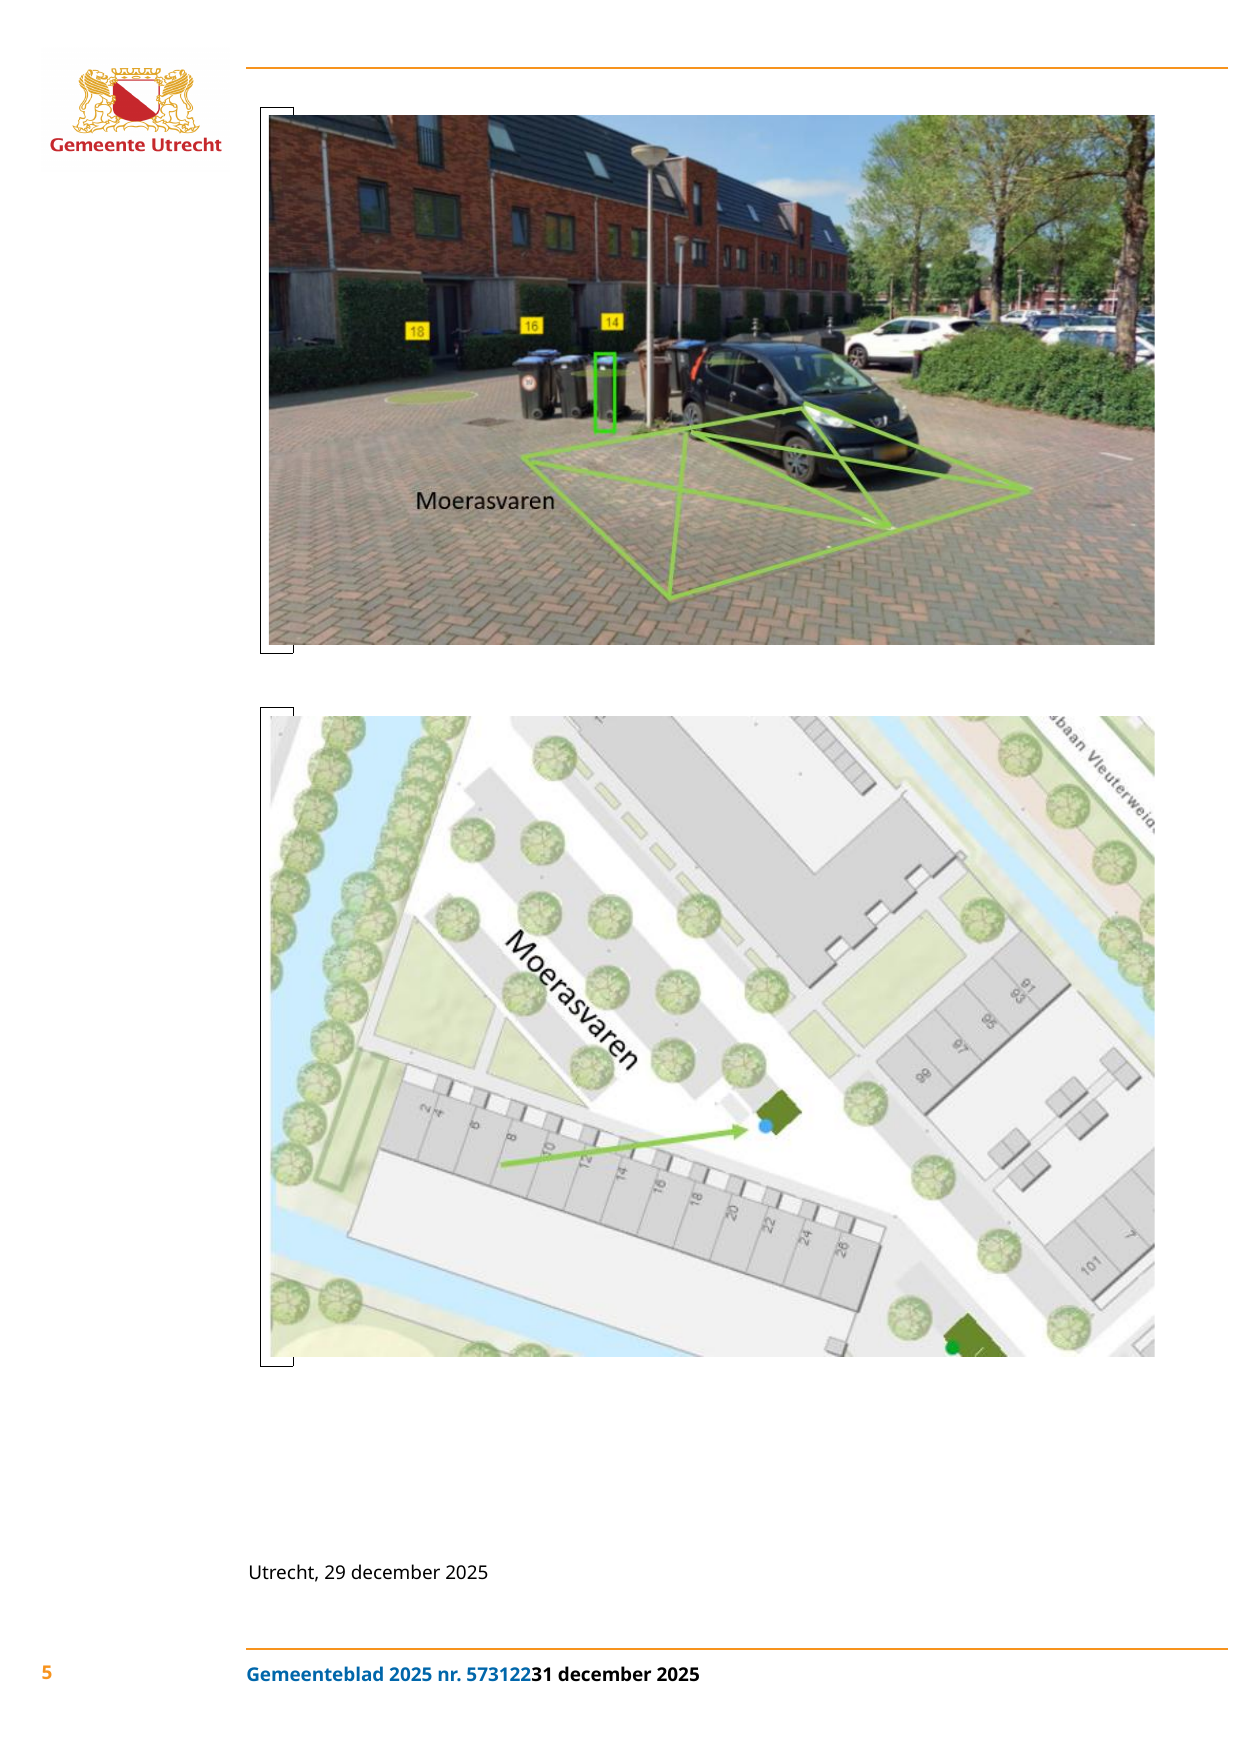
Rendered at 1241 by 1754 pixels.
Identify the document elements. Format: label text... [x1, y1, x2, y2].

picture [268, 716, 1155, 1357]
picture [41, 47, 231, 172]
picture [268, 115, 1155, 645]
text Utrecht, 29 december 2025 [248, 1559, 1152, 1585]
